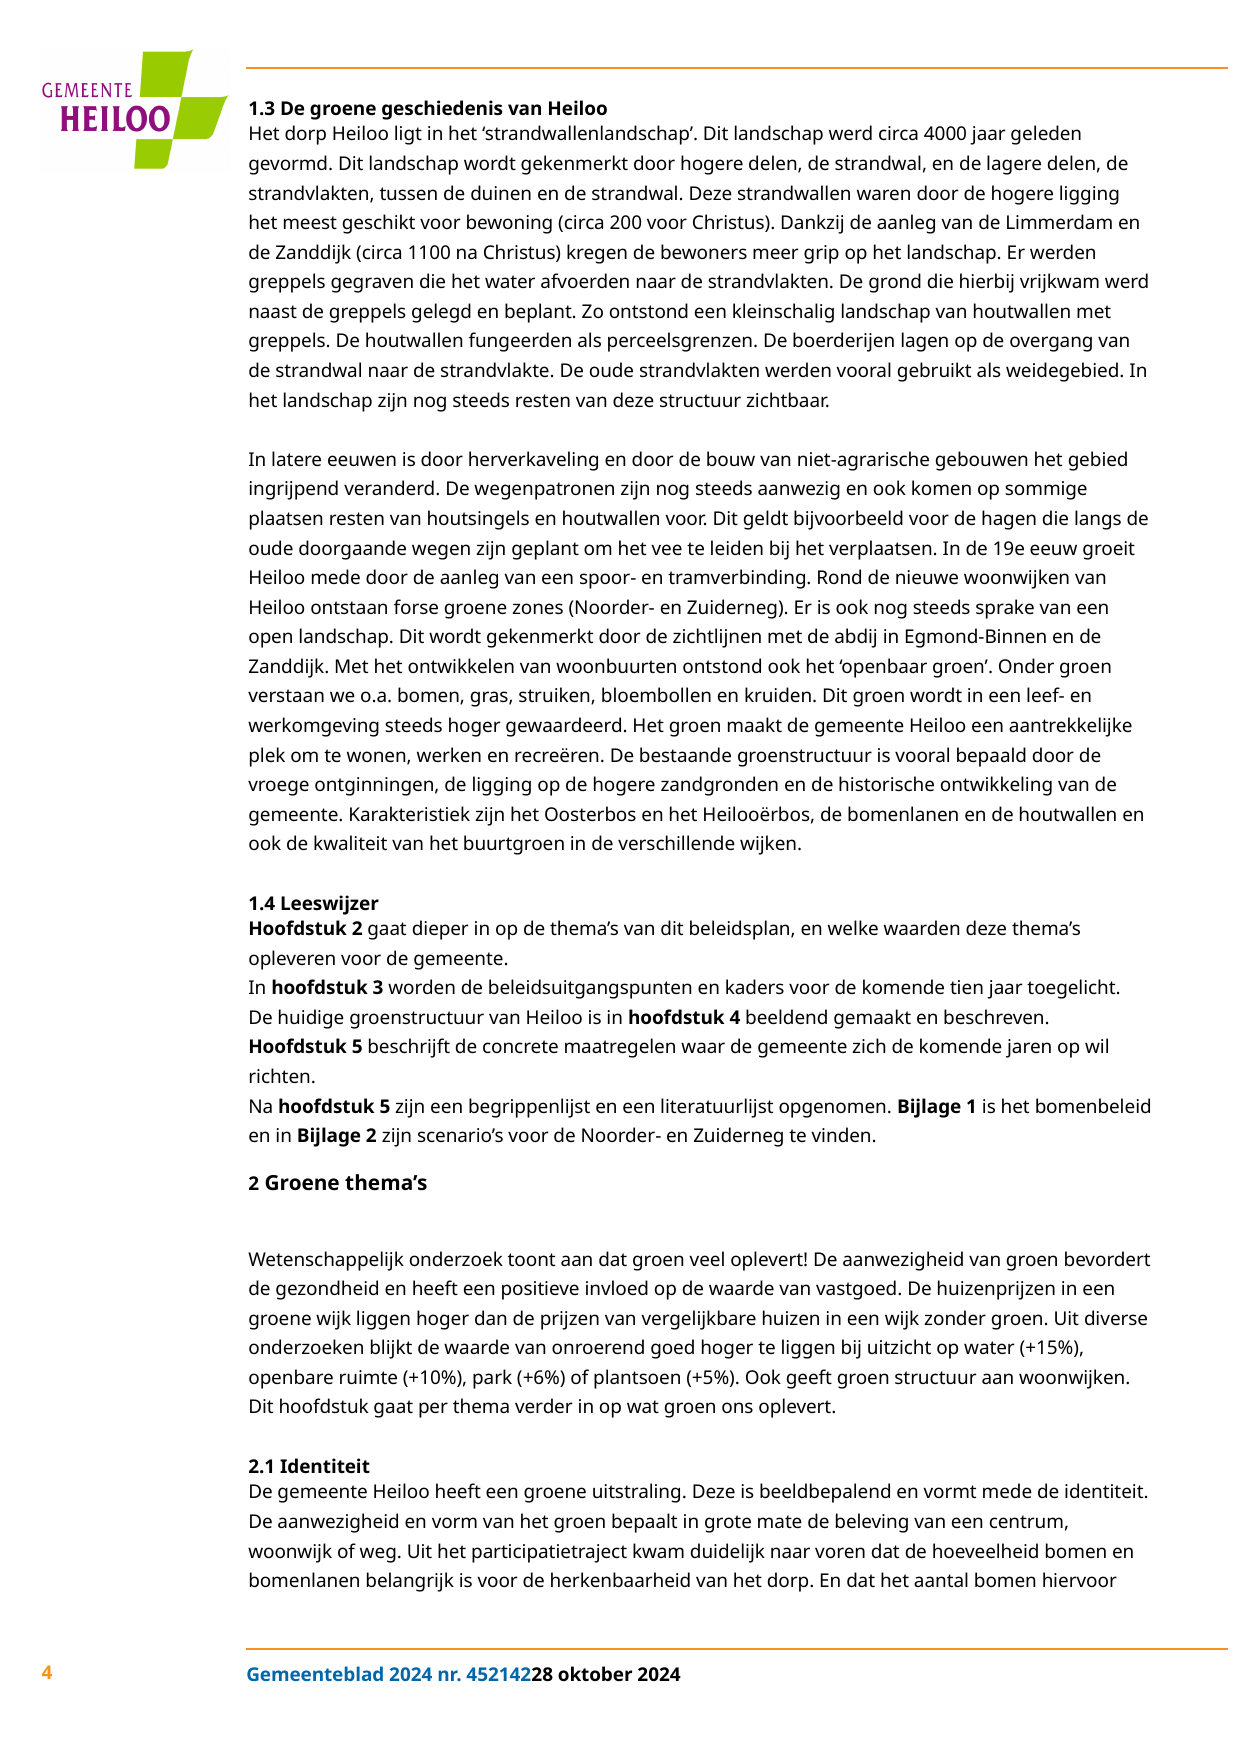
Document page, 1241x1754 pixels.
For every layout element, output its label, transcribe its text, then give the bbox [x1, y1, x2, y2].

text De gemeente Heiloo heeft een groene uitstraling. Deze is beeldbepalend en vormt mede de identiteit. De aanwezigheid en vorm van het groen bepaalt in grote mate de beleving van een centrum, woonwijk of weg. Uit het participatietraject kwam duidelijk naar voren dat de hoeveelheid bomen en bomenlanen belangrijk is voor de herkenbaarheid van het dorp. En dat het aantal bomen hiervoor [248, 1479, 1152, 1593]
text Wetenschappelijk onderzoek toont aan dat groen veel oplevert! De aanwezigheid van groen bevordert de gezondheid en heeft een positieve invloed op de waarde van vastgoed. De huizenprijzen in een groene wijk liggen hoger dan de prijzen van vergelijkbare huizen in een wijk zonder groen. Uit diverse onderzoeken blijkt de waarde van onroerend goed hoger te liggen bij uitzicht op water (+15%), openbare ruimte (+10%), park (+6%) of plantsoen (+5%). Ook geeft groen structuur aan woonwijken. Dit hoofdstuk gaat per thema verder in op wat groen ons oplevert. [248, 1246, 1152, 1419]
text In hoofdstuk 3 worden de beleidsuitgangspunten en kaders voor de komende tien jaar toegelicht. [248, 974, 1152, 1000]
text Het dorp Heiloo ligt in het ‘strandwallenlandschap’. Dit landschap werd circa 4000 jaar geleden gevormd. Dit landschap wordt gekenmerkt door hogere delen, de strandwal, en de lagere delen, de strandvlakten, tussen de duinen en de strandwal. Deze strandwallen waren door de hogere ligging het meest geschikt voor bewoning (circa 200 voor Christus). Dankzij de aanleg van de Limmerdam en de Zanddijk (circa 1100 na Christus) kregen de bewoners meer grip op het landschap. Er werden greppels gegraven die het water afvoerden naar de strandvlakten. De grond die hierbij vrijkwam werd naast de greppels gelegd en beplant. Zo ontstond een kleinschalig landschap van houtwallen met greppels. De houtwallen fungeerden als perceelsgrenzen. De boerderijen lagen op de overgang van de strandwal naar de strandvlakte. De oude strandvlakten werden vooral gebruikt als weidegebied. In het landschap zijn nog steeds resten van deze structuur zichtbaar. [248, 121, 1152, 412]
text Hoofdstuk 5 beschrijft de concrete maatregelen waar de gemeente zich de komende jaren op wil richten. [248, 1034, 1152, 1089]
text Hoofdstuk 2 gaat dieper in op de thema’s van dit beleidsplan, en welke waarden deze thema’s opleveren voor de gemeente. [248, 915, 1152, 971]
text In latere eeuwen is door herverkaveling en door de bouw van niet-agrarische gebouwen het gebied ingrijpend veranderd. De wegenpatronen zijn nog steeds aanwezig en ook komen op sommige plaatsen resten van houtsingels en houtwallen voor. Dit geldt bijvoorbeeld voor de hagen die langs de oude doorgaande wegen zijn geplant om het vee te leiden bij het verplaatsen. In de 19e eeuw groeit Heiloo mede door de aanleg van een spoor- en tramverbinding. Rond de nieuwe woonwijken van Heiloo ontstaan forse groene zones (Noorder- en Zuiderneg). Er is ook nog steeds sprake van een open landschap. Dit wordt gekenmerkt door de zichtlijnen met de abdij in Egmond-Binnen en de Zanddijk. Met het ontwikkelen van woonbuurten ontstond ook het ‘openbaar groen’. Onder groen verstaan we o.a. bomen, gras, struiken, bloembollen en kruiden. Dit groen wordt in een leef- en werkomgeving steeds hoger gewaardeerd. Het groen maakt de gemeente Heiloo een aantrekkelijke plek om te wonen, werken en recreëren. De bestaande groenstructuur is vooral bepaald door de vroege ontginningen, de ligging op de hogere zandgronden en de historische ontwikkeling van de gemeente. Karakteristiek zijn het Oosterbos en het Heilooërbos, de bomenlanen en de houtwallen en ook de kwaliteit van het buurtgroen in de verschillende wijken. [248, 446, 1152, 856]
picture [41, 47, 231, 172]
text De huidige groenstructuur van Heiloo is in hoofdstuk 4 beeldend gemaakt en beschreven. [248, 1004, 1152, 1030]
text 2 Groene thema’s [248, 1168, 1152, 1197]
text Na hoofdstuk 5 zijn een begrippenlijst en een literatuurlijst opgenomen. Bijlage 1 is het bomenbeleid en in Bijlage 2 zijn scenario’s voor de Noorder- en Zuiderneg te vinden. [248, 1093, 1152, 1148]
text 2.1 Identiteit [248, 1453, 1152, 1479]
text 1.3 De groene geschiedenis van Heiloo [248, 95, 1152, 121]
text 1.4 Leeswijzer [248, 890, 1152, 915]
